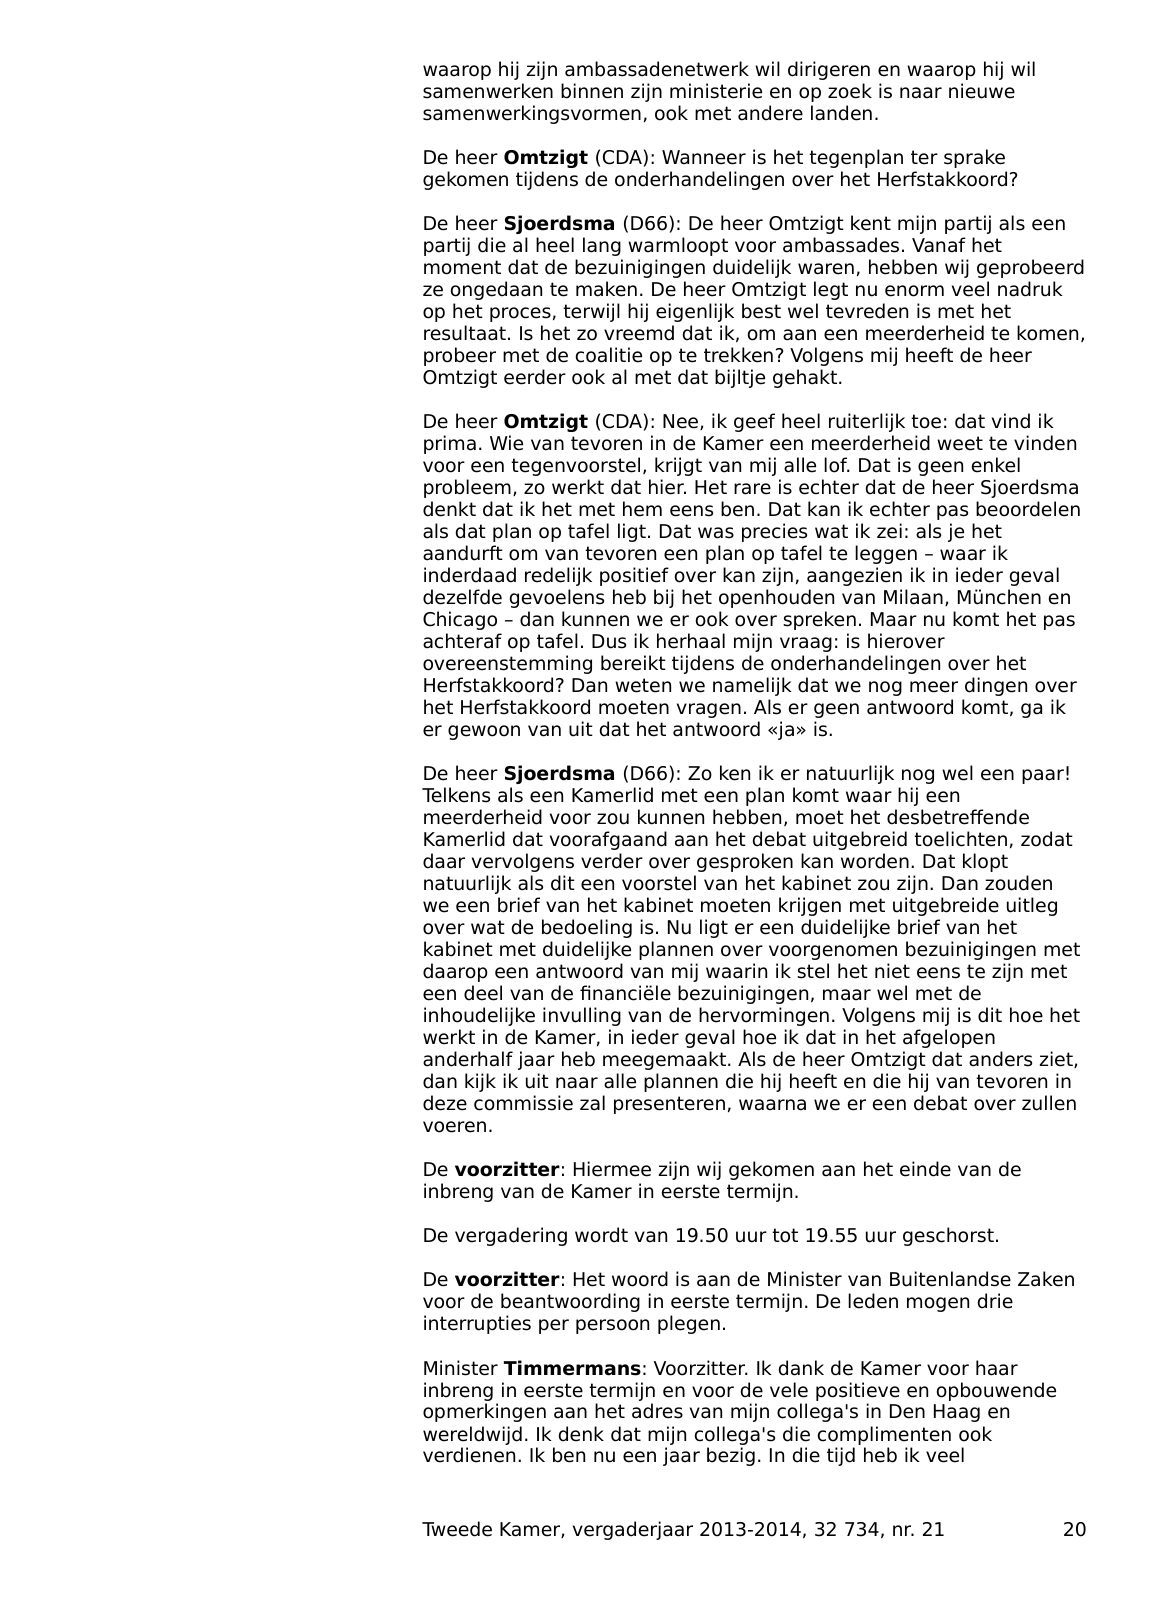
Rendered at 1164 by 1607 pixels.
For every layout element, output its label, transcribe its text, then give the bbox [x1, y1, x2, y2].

text De heer Sjoerdsma (D66): De heer Omtzigt kent mijn partij als een partij die al heel lang warmloopt voor ambassades. Vanaf het moment dat de bezuinigingen duidelijk waren, hebben wij geprobeerd ze ongedaan te maken. De heer Omtzigt legt nu enorm veel nadruk op het proces, terwijl hij eigenlijk best wel tevreden is met het resultaat. Is het zo vreemd dat ik, om aan een meerderheid te komen, probeer met de coalitie op te trekken? Volgens mij heeft de heer Omtzigt eerder ook al met dat bijltje gehakt. [422, 213, 1087, 389]
text De heer Sjoerdsma (D66): Zo ken ik er natuurlijk nog wel een paar! Telkens als een Kamerlid met een plan komt waar hij een meerderheid voor zou kunnen hebben, moet het desbetreffende Kamerlid dat voorafgaand aan het debat uitgebreid toelichten, zodat daar vervolgens verder over gesproken kan worden. Dat klopt natuurlijk als dit een voorstel van het kabinet zou zijn. Dan zouden we een brief van het kabinet moeten krijgen met uitgebreide uitleg over wat de bedoeling is. Nu ligt er een duidelijke brief van het kabinet met duidelijke plannen over voorgenomen bezuinigingen met daarop een antwoord van mij waarin ik stel het niet eens te zijn met een deel van de financiële bezuinigingen, maar wel met de inhoudelijke invulling van de hervormingen. Volgens mij is dit hoe het werkt in de Kamer, in ieder geval hoe ik dat in het afgelopen anderhalf jaar heb meegemaakt. Als de heer Omtzigt dat anders ziet, dan kijk ik uit naar alle plannen die hij heeft en die hij van tevoren in deze commissie zal presenteren, waarna we er een debat over zullen voeren. [422, 763, 1087, 1137]
text De voorzitter: Hiermee zijn wij gekomen aan het einde van de inbreng van de Kamer in eerste termijn. [422, 1159, 1087, 1203]
text De heer Omtzigt (CDA): Nee, ik geef heel ruiterlijk toe: dat vind ik prima. Wie van tevoren in de Kamer een meerderheid weet te vinden voor een tegenvoorstel, krijgt van mij alle lof. Dat is geen enkel probleem, zo werkt dat hier. Het rare is echter dat de heer Sjoerdsma denkt dat ik het met hem eens ben. Dat kan ik echter pas beoordelen als dat plan op tafel ligt. Dat was precies wat ik zei: als je het aandurft om van tevoren een plan op tafel te leggen – waar ik inderdaad redelijk positief over kan zijn, aangezien ik in ieder geval dezelfde gevoelens heb bij het openhouden van Milaan, München en Chicago – dan kunnen we er ook over spreken. Maar nu komt het pas achteraf op tafel. Dus ik herhaal mijn vraag: is hierover overeenstemming bereikt tijdens de onderhandelingen over het Herfstakkoord? Dan weten we namelijk dat we nog meer dingen over het Herfstakkoord moeten vragen. Als er geen antwoord komt, ga ik er gewoon van uit dat het antwoord «ja» is. [422, 411, 1087, 741]
text De vergadering wordt van 19.50 uur tot 19.55 uur geschorst. [422, 1225, 1087, 1247]
text De heer Omtzigt (CDA): Wanneer is het tegenplan ter sprake gekomen tijdens de onderhandelingen over het Herfstakkoord? [422, 147, 1087, 191]
text waarop hij zijn ambassadenetwerk wil dirigeren en waarop hij wil samenwerken binnen zijn ministerie en op zoek is naar nieuwe samenwerkingsvormen, ook met andere landen. [422, 59, 1087, 125]
text De voorzitter: Het woord is aan de Minister van Buitenlandse Zaken voor de beantwoording in eerste termijn. De leden mogen drie interrupties per persoon plegen. [422, 1269, 1087, 1335]
text Minister Timmermans: Voorzitter. Ik dank de Kamer voor haar inbreng in eerste termijn en voor de vele positieve en opbouwende opmerkingen aan het adres van mijn collega's in Den Haag en wereldwijd. Ik denk dat mijn collega's die complimenten ook verdienen. Ik ben nu een jaar bezig. In die tijd heb ik veel [422, 1357, 1087, 1467]
